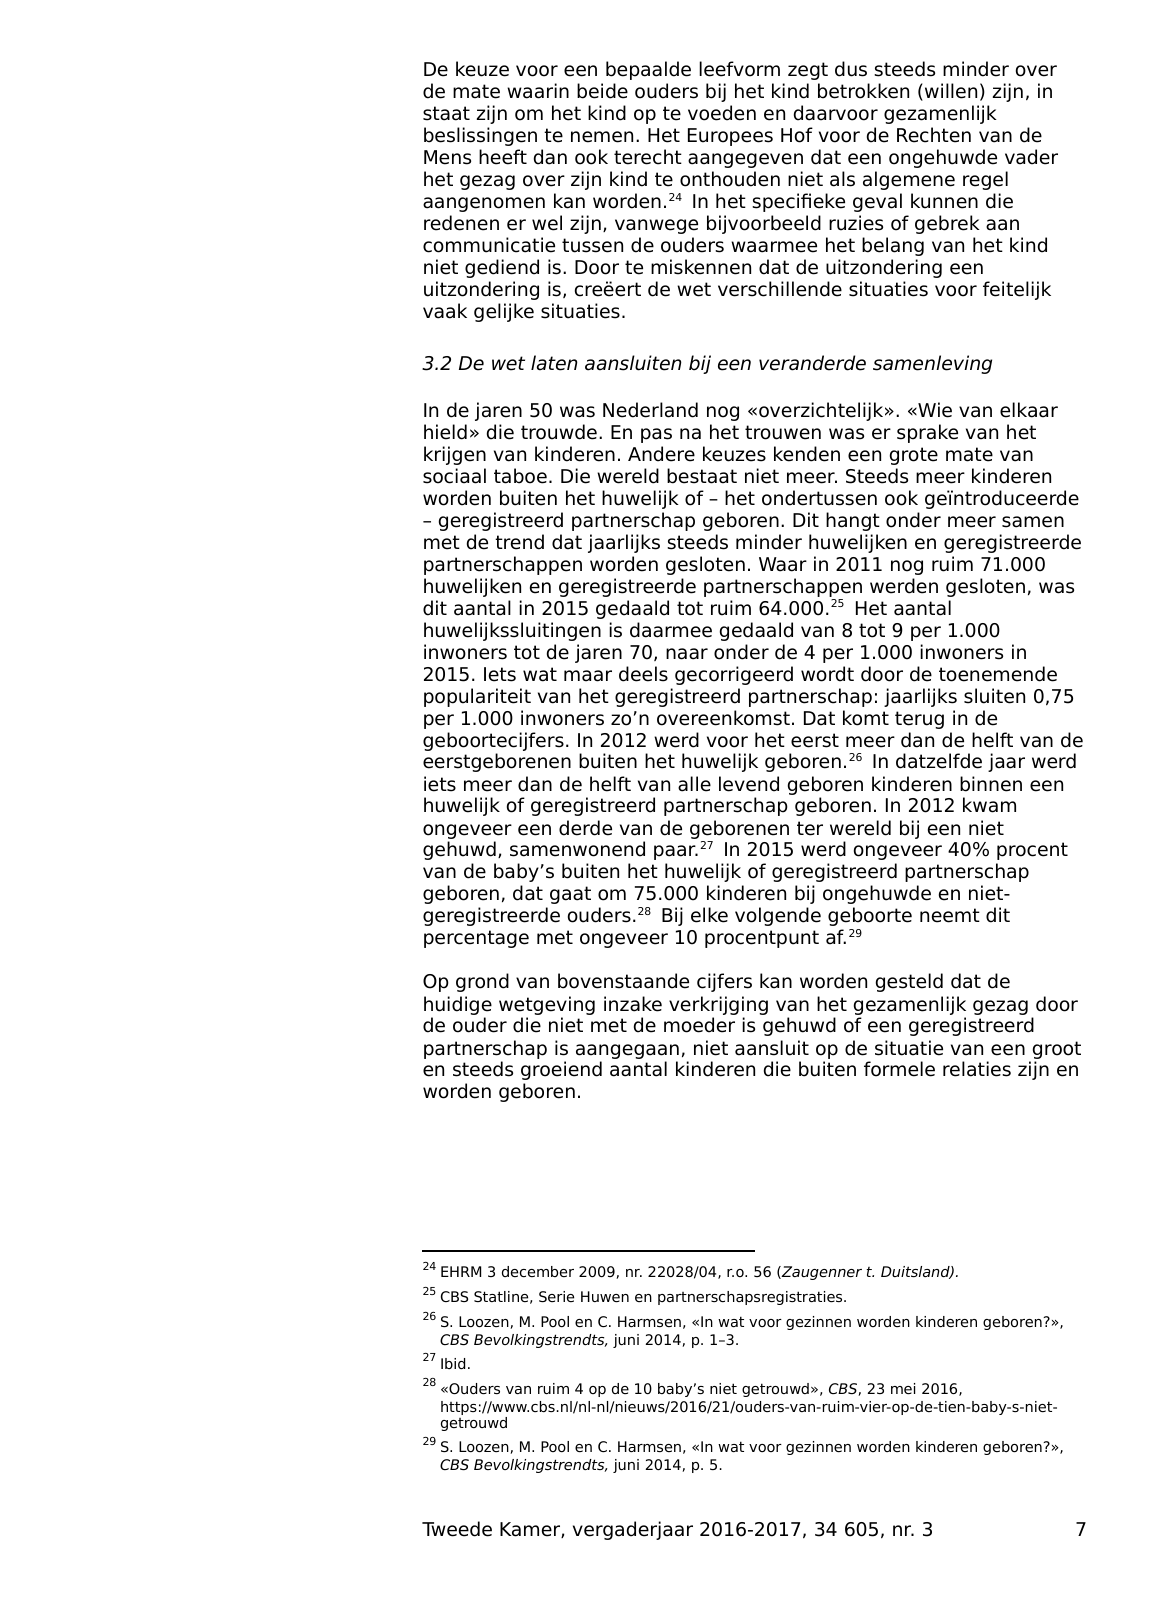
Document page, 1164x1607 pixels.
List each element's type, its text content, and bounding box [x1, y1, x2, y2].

subtitle 3.2 De wet laten aansluiten bij een veranderde samenleving [422, 353, 1087, 375]
text CBS Statline, Serie Huwen en partnerschapsregistraties. [422, 1285, 1087, 1307]
text «Ouders van ruim 4 op de 10 baby’s niet getrouwd», CBS, 23 mei 2016, https://www.cbs.nl/nl-nl/nieuws/2016/21/ouders-van-ruim-vier-op-de-tien-baby-s-niet-getrouwd [422, 1377, 1087, 1432]
text In de jaren 50 was Nederland nog «overzichtelijk». «Wie van elkaar hield» die trouwde. En pas na het trouwen was er sprake van het krijgen van kinderen. Andere keuzes kenden een grote mate van sociaal taboe. Die wereld bestaat niet meer. Steeds meer kinderen worden buiten het huwelijk of – het ondertussen ook geïntroduceerde – geregistreerd partnerschap geboren. Dit hangt onder meer samen met de trend dat jaarlijks steeds minder huwelijken en geregistreerde partnerschappen worden gesloten. Waar in 2011 nog ruim 71.000 huwelijken en geregistreerde partnerschappen werden gesloten, was dit aantal in 2015 gedaald tot ruim 64.000. Het aantal huwelijkssluitingen is daarmee gedaald van 8 tot 9 per 1.000 inwoners tot de jaren 70, naar onder de 4 per 1.000 inwoners in 2015. Iets wat maar deels gecorrigeerd wordt door de toenemende populariteit van het geregistreerd partnerschap: jaarlijks sluiten 0,75 per 1.000 inwoners zo’n overeenkomst. Dat komt terug in de geboortecijfers. In 2012 werd voor het eerst meer dan de helft van de eerstgeborenen buiten het huwelijk geboren. In datzelfde jaar werd iets meer dan de helft van alle levend geboren kinderen binnen een huwelijk of geregistreerd partnerschap geboren. In 2012 kwam ongeveer een derde van de geborenen ter wereld bij een niet gehuwd, samenwonend paar. In 2015 werd ongeveer 40% procent van de baby’s buiten het huwelijk of geregistreerd partnerschap geboren, dat gaat om 75.000 kinderen bij ongehuwde en niet-geregistreerde ouders. Bij elke volgende geboorte neemt dit percentage met ongeveer 10 procentpunt af. [422, 400, 1087, 949]
text Op grond van bovenstaande cijfers kan worden gesteld dat de huidige wetgeving inzake verkrijging van het gezamenlijk gezag door de ouder die niet met de moeder is gehuwd of een geregistreerd partnerschap is aangegaan, niet aansluit op de situatie van een groot en steeds groeiend aantal kinderen die buiten formele relaties zijn en worden geboren. [422, 971, 1087, 1103]
text De keuze voor een bepaalde leefvorm zegt dus steeds minder over de mate waarin beide ouders bij het kind betrokken (willen) zijn, in staat zijn om het kind op te voeden en daarvoor gezamenlijk beslissingen te nemen. Het Europees Hof voor de Rechten van de Mens heeft dan ook terecht aangegeven dat een ongehuwde vader het gezag over zijn kind te onthouden niet als algemene regel aangenomen kan worden. In het specifieke geval kunnen die redenen er wel zijn, vanwege bijvoorbeeld ruzies of gebrek aan communicatie tussen de ouders waarmee het belang van het kind niet gediend is. Door te miskennen dat de uitzondering een uitzondering is, creëert de wet verschillende situaties voor feitelijk vaak gelijke situaties. [422, 59, 1087, 323]
text EHRM 3 december 2009, nr. 22028/04, r.o. 56 (Zaugenner t. Duitsland). [422, 1260, 1087, 1282]
text S. Loozen, M. Pool en C. Harmsen, «In wat voor gezinnen worden kinderen geboren?», CBS Bevolkingstrendts, juni 2014, p. 1–3. [422, 1310, 1087, 1349]
text S. Loozen, M. Pool en C. Harmsen, «In wat voor gezinnen worden kinderen geboren?», CBS Bevolkingstrendts, juni 2014, p. 5. [422, 1435, 1087, 1474]
text Ibid. [422, 1352, 1087, 1374]
